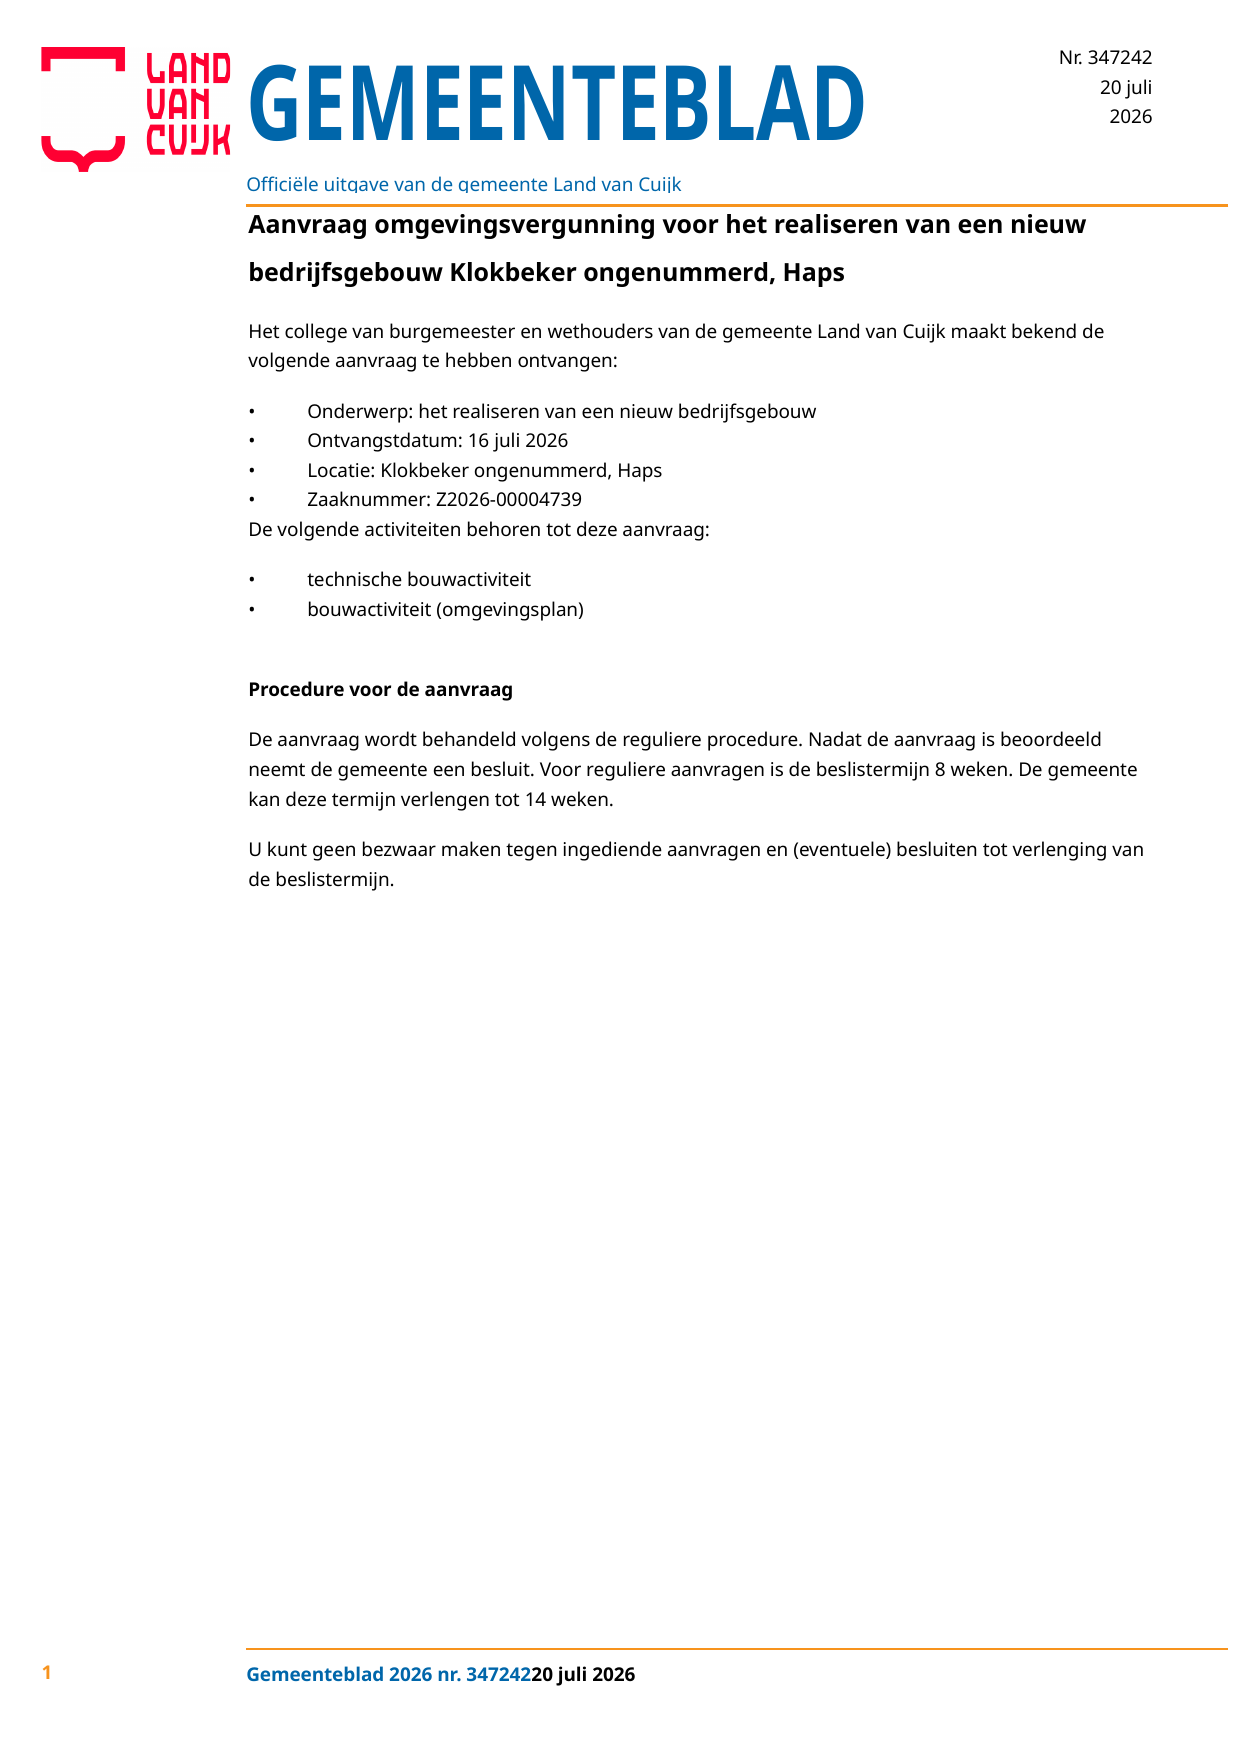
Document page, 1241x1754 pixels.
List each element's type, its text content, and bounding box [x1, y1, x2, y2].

text Aanvraag omgevingsvergunning voor het realiseren van een nieuw bedrijfsgebouw Klokbeker ongenummerd, Haps [248, 207, 1152, 288]
list Zaaknummer: Z2026-00004739 [248, 487, 1152, 512]
text De aanvraag wordt behandeld volgens de reguliere procedure. Nadat de aanvraag is beoordeeld neemt de gemeente een besluit. Voor reguliere aanvragen is de beslistermijn 8 weken. De gemeente kan deze termijn verlengen tot 14 weken. [248, 727, 1152, 812]
text Het college van burgemeester en wethouders van de gemeente Land van Cuijk maakt bekend de volgende aanvraag te hebben ontvangen: [248, 318, 1152, 373]
text U kunt geen bezwaar maken tegen ingediende aanvragen en (eventuele) besluiten tot verlenging van de beslistermijn. [248, 836, 1152, 892]
text Procedure voor de aanvraag [248, 676, 1152, 702]
list Onderwerp: het realiseren van een nieuw bedrijfsgebouw [248, 398, 1152, 424]
list bouwactiviteit (omgevingsplan) [248, 596, 1152, 622]
text De volgende activiteiten behoren tot deze aanvraag: [248, 516, 1152, 542]
picture [41, 47, 231, 172]
list Ontvangstdatum: 16 juli 2026 [248, 427, 1152, 453]
list technische bouwactiviteit [248, 567, 1152, 592]
list Locatie: Klokbeker ongenummerd, Haps [248, 457, 1152, 483]
